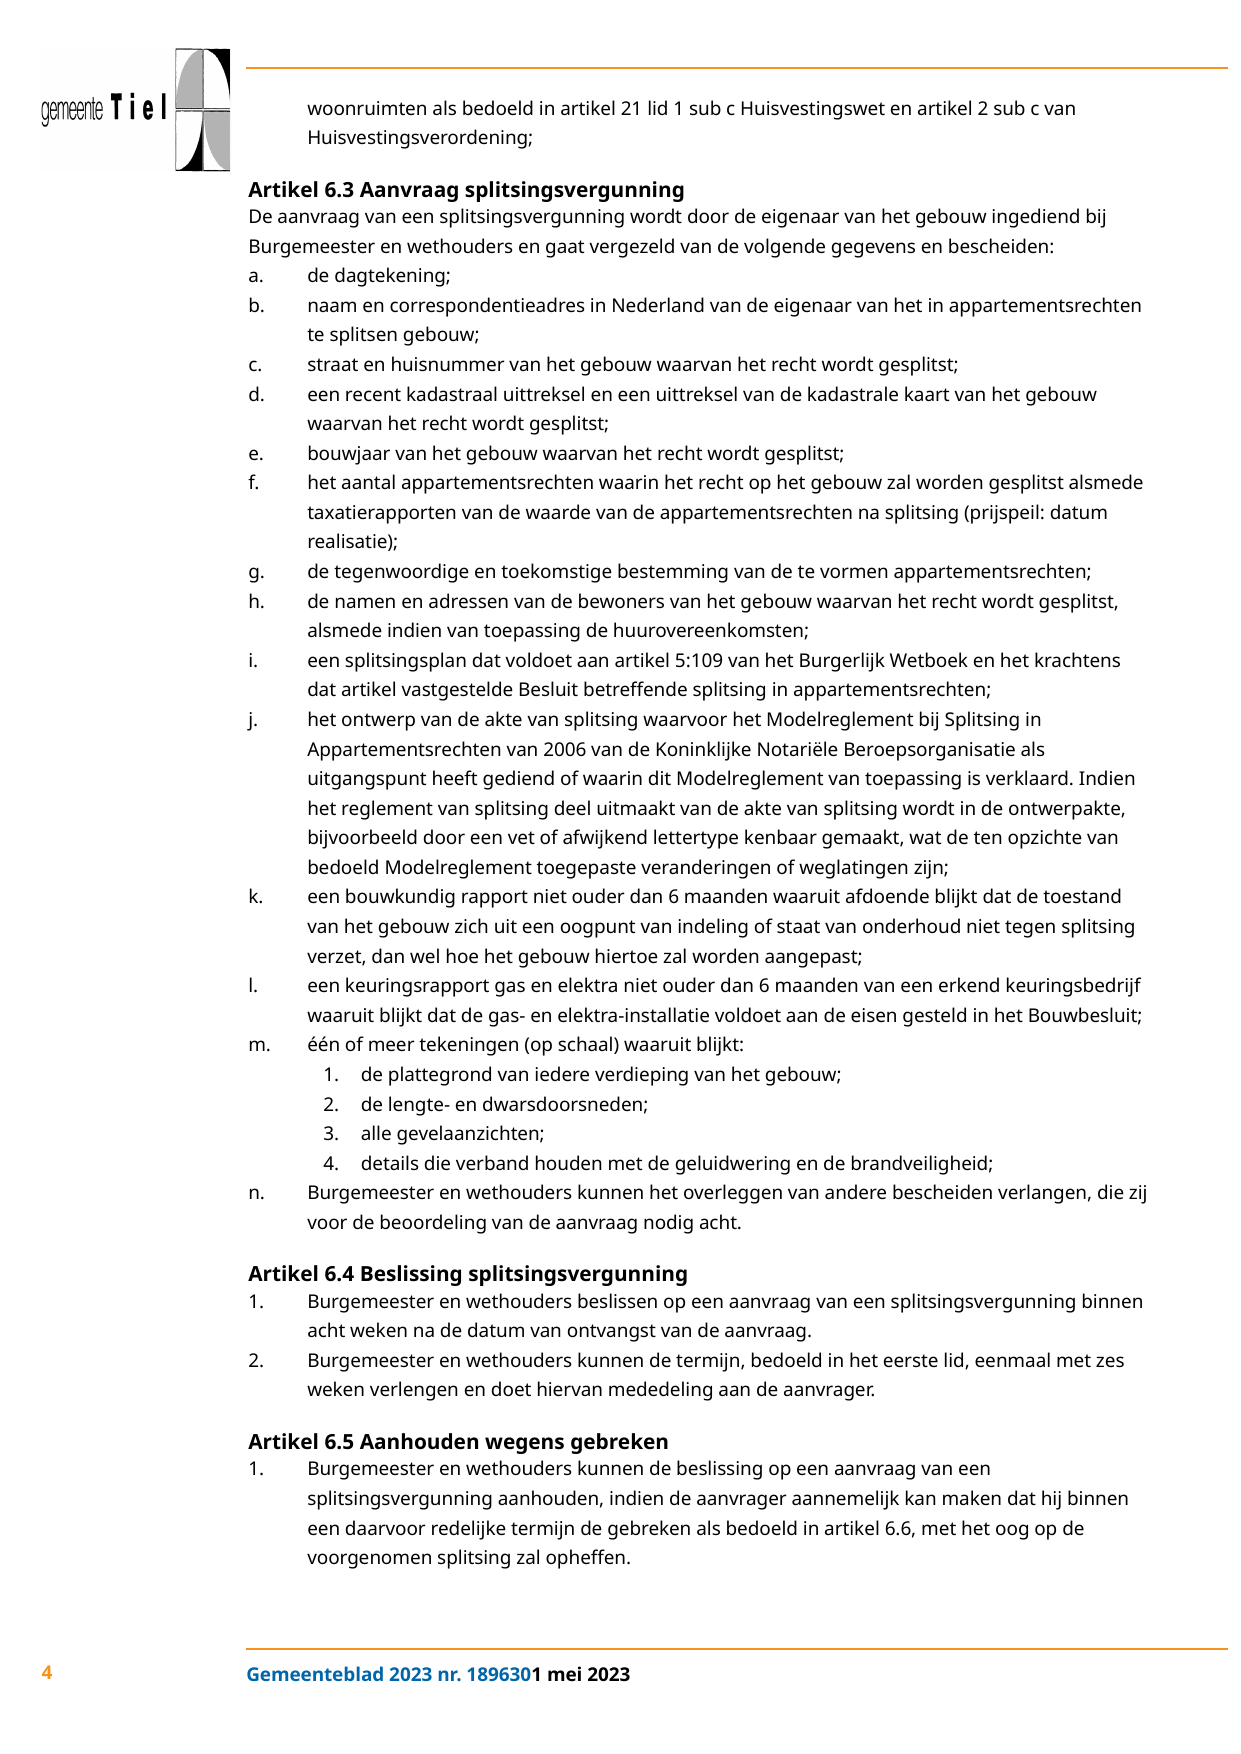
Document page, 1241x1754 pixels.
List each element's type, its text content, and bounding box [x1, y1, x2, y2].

list een splitsingsplan dat voldoet aan artikel 5:109 van het Burgerlijk Wetboek en het krachtens dat artikel vastgestelde Besluit betreffende splitsing in appartementsrechten; [248, 647, 1152, 702]
list de tegenwoordige en toekomstige bestemming van de te vormen appartementsrechten; [248, 558, 1152, 584]
list de namen en adressen van de bewoners van het gebouw waarvan het recht wordt gesplitst, alsmede indien van toepassing de huurovereenkomsten; [248, 588, 1152, 643]
list alle gevelaanzichten; [323, 1120, 1152, 1146]
list een recent kadastraal uittreksel en een uittreksel van de kadastrale kaart van het gebouw waarvan het recht wordt gesplitst; [248, 381, 1152, 436]
list de lengte- en dwarsdoorsneden; [323, 1091, 1152, 1116]
list een bouwkundig rapport niet ouder dan 6 maanden waaruit afdoende blijkt dat de toestand van het gebouw zich uit een oogpunt van indeling of staat van onderhoud niet tegen splitsing verzet, dan wel hoe het gebouw hiertoe zal worden aangepast; [248, 884, 1152, 968]
list bouwjaar van het gebouw waarvan het recht wordt gesplitst; [248, 440, 1152, 466]
list straat en huisnummer van het gebouw waarvan het recht wordt gesplitst; [248, 351, 1152, 377]
text De aanvraag van een splitsingsvergunning wordt door de eigenaar van het gebouw ingediend bij Burgemeester en wethouders en gaat vergezeld van de volgende gegevens en bescheiden: [248, 203, 1152, 258]
text Artikel 6.3 Aanvraag splitsingsvergunning [248, 175, 1152, 203]
list Burgemeester en wethouders kunnen de termijn, bedoeld in het eerste lid, eenmaal met zes weken verlengen en doet hiervan mededeling aan de aanvrager. [248, 1347, 1152, 1402]
list Burgemeester en wethouders beslissen op een aanvraag van een splitsingsvergunning binnen acht weken na de datum van ontvangst van de aanvraag. [248, 1288, 1152, 1343]
list woonruimten als bedoeld in artikel 21 lid 1 sub c Huisvestingswet en artikel 2 sub c van Huisvestingsverordening; [248, 95, 1152, 150]
list Burgemeester en wethouders kunnen het overleggen van andere bescheiden verlangen, die zij voor de beoordeling van de aanvraag nodig acht. [248, 1179, 1152, 1235]
list details die verband houden met de geluidwering en de brandveiligheid; [323, 1150, 1152, 1176]
list het ontwerp van de akte van splitsing waarvoor het Modelreglement bij Splitsing in Appartementsrechten van 2006 van de Koninklijke Notariële Beroepsorganisatie als uitgangspunt heeft gediend of waarin dit Modelreglement van toepassing is verklaard. Indien het reglement van splitsing deel uitmaakt van de akte van splitsing wordt in de ontwerpakte, bijvoorbeeld door een vet of afwijkend lettertype kenbaar gemaakt, wat de ten opzichte van bedoeld Modelreglement toegepaste veranderingen of weglatingen zijn; [248, 706, 1152, 880]
list een keuringsrapport gas en elektra niet ouder dan 6 maanden van een erkend keuringsbedrijf waaruit blijkt dat de gas- en elektra-installatie voldoet aan de eisen gesteld in het Bouwbesluit; [248, 972, 1152, 1028]
list één of meer tekeningen (op schaal) waaruit blijkt: [248, 1032, 1152, 1057]
list Burgemeester en wethouders kunnen de beslissing op een aanvraag van een splitsingsvergunning aanhouden, indien de aanvrager aannemelijk kan maken dat hij binnen een daarvoor redelijke termijn de gebreken als bedoeld in artikel 6.6, met het oog op de voorgenomen splitsing zal opheffen. [248, 1456, 1152, 1570]
text Artikel 6.4 Beslissing splitsingsvergunning [248, 1259, 1152, 1288]
picture [41, 47, 231, 172]
list naam en correspondentieadres in Nederland van de eigenaar van het in appartementsrechten te splitsen gebouw; [248, 292, 1152, 347]
list het aantal appartementsrechten waarin het recht op het gebouw zal worden gesplitst alsmede taxatierapporten van de waarde van de appartementsrechten na splitsing (prijspeil: datum realisatie); [248, 469, 1152, 554]
list de dagtekening; [248, 262, 1152, 288]
text Artikel 6.5 Aanhouden wegens gebreken [248, 1427, 1152, 1456]
list de plattegrond van iedere verdieping van het gebouw; [323, 1061, 1152, 1087]
